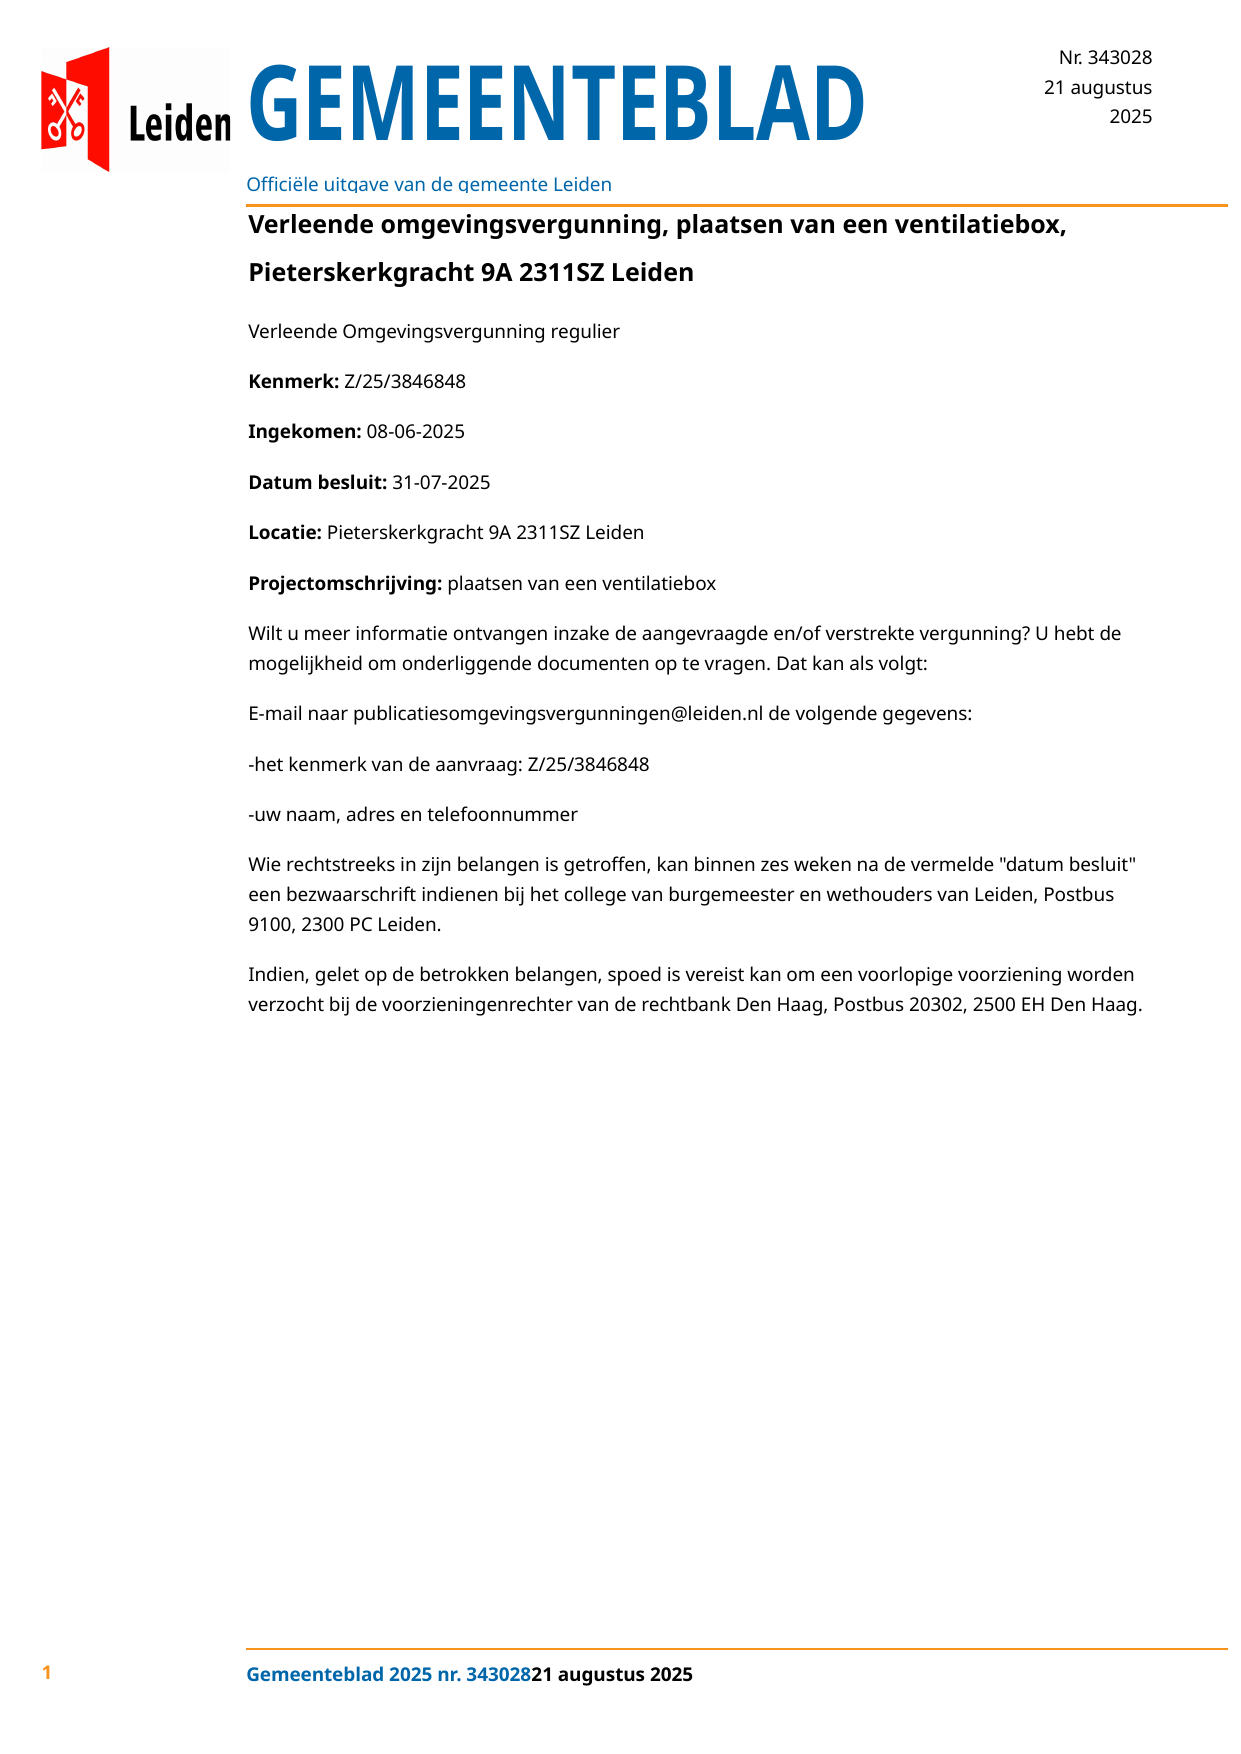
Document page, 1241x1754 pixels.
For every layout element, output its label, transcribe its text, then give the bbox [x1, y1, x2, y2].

text -uw naam, adres en telefoonnummer [248, 801, 1152, 827]
text Indien, gelet op de betrokken belangen, spoed is vereist kan om een voorlopige voorziening worden verzocht bij de voorzieningenrechter van de rechtbank Den Haag, Postbus 20302, 2500 EH Den Haag. [248, 961, 1152, 1017]
text Wie rechtstreeks in zijn belangen is getroffen, kan binnen zes weken na de vermelde "datum besluit" een bezwaarschrift indienen bij het college van burgemeester en wethouders van Leiden, Postbus 9100, 2300 PC Leiden. [248, 852, 1152, 937]
text E-mail naar publicatiesomgevingsvergunningen@leiden.nl de volgende gegevens: [248, 700, 1152, 726]
picture [41, 47, 231, 172]
text Datum besluit: 31-07-2025 [248, 469, 1152, 495]
text Projectomschrijving: plaatsen van een ventilatiebox [248, 570, 1152, 596]
text Kenmerk: Z/25/3846848 [248, 368, 1152, 394]
text Wilt u meer informatie ontvangen inzake de aangevraagde en/of verstrekte vergunning? U hebt de mogelijkheid om onderliggende documenten op te vragen. Dat kan als volgt: [248, 620, 1152, 676]
text Ingekomen: 08-06-2025 [248, 419, 1152, 444]
text Locatie: Pieterskerkgracht 9A 2311SZ Leiden [248, 519, 1152, 545]
text Verleende Omgevingsvergunning regulier [248, 318, 1152, 344]
text -het kenmerk van de aanvraag: Z/25/3846848 [248, 751, 1152, 777]
text Verleende omgevingsvergunning, plaatsen van een ventilatiebox, Pieterskerkgracht 9A 2311SZ Leiden [248, 207, 1152, 288]
